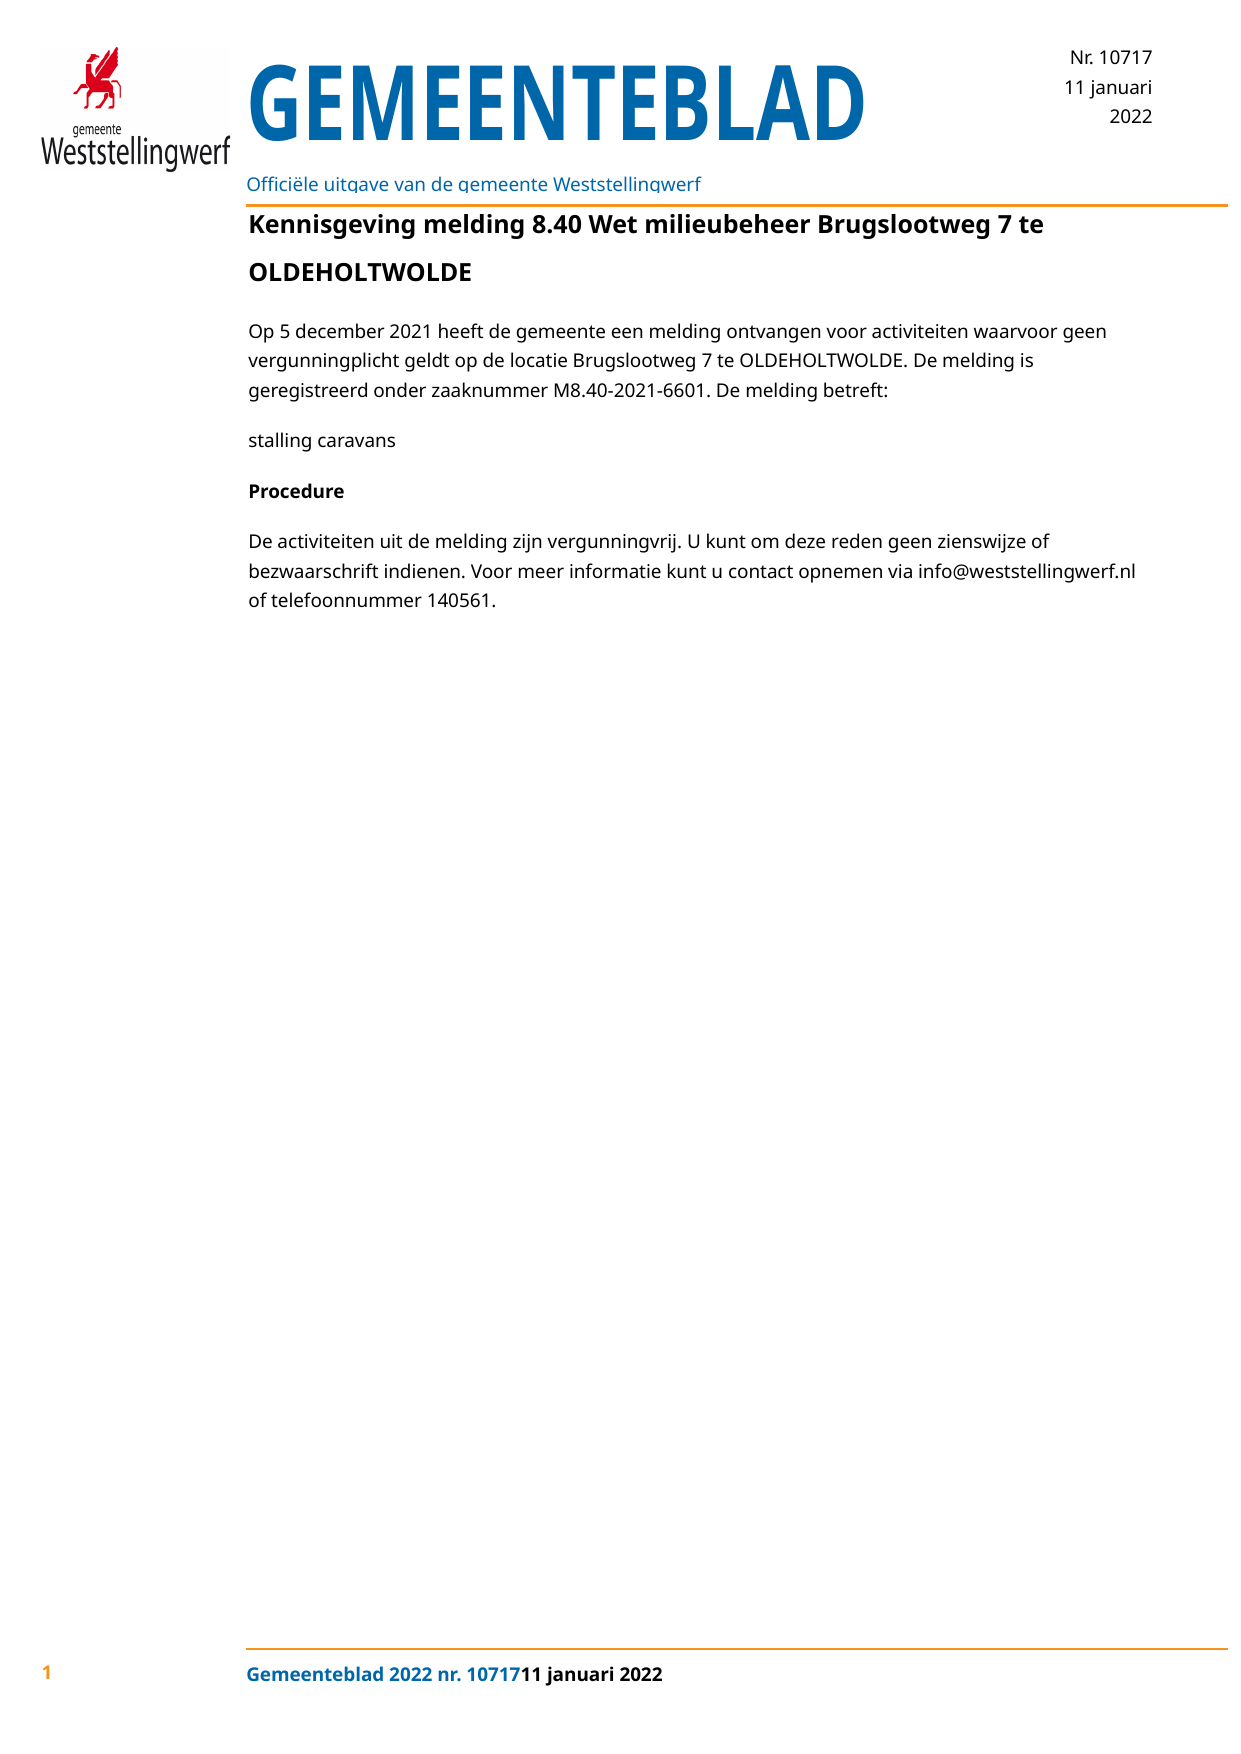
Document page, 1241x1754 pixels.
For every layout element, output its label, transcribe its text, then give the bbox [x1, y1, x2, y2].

text Op 5 december 2021 heeft de gemeente een melding ontvangen voor activiteiten waarvoor geen vergunningplicht geldt op de locatie Brugslootweg 7 te OLDEHOLTWOLDE. De melding is geregistreerd onder zaaknummer M8.40-2021-6601. De melding betreft: [248, 318, 1152, 403]
text Procedure [248, 478, 1152, 504]
picture [41, 47, 231, 172]
text stalling caravans [248, 427, 1152, 453]
text De activiteiten uit de melding zijn vergunningvrij. U kunt om deze reden geen zienswijze of bezwaarschrift indienen. Voor meer informatie kunt u contact opnemen via info@weststellingwerf.nl of telefoonnummer 140561. [248, 528, 1152, 613]
text Kennisgeving melding 8.40 Wet milieubeheer Brugslootweg 7 te OLDEHOLTWOLDE [248, 207, 1152, 288]
